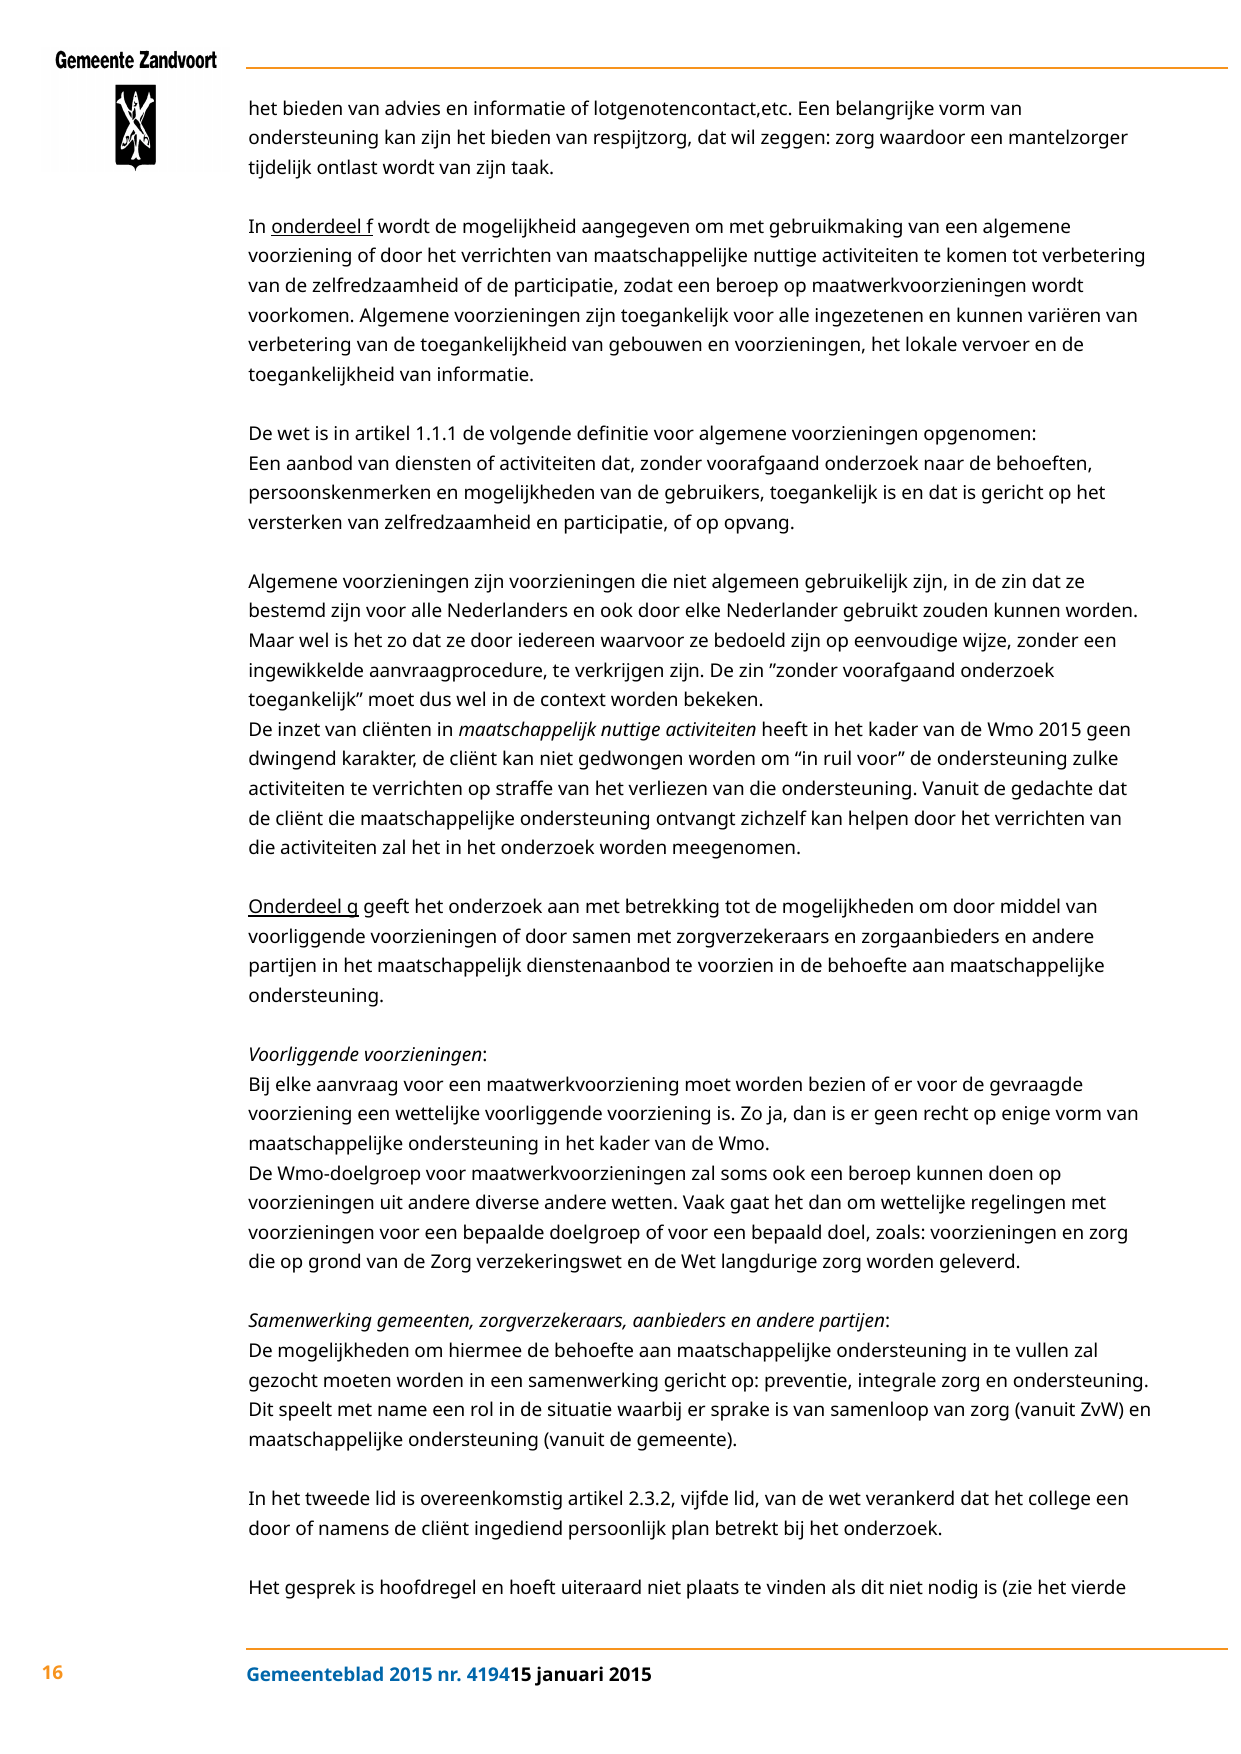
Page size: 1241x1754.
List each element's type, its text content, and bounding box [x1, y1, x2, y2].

text Samenwerking gemeenten, zorgverzekeraars, aanbieders en andere partijen: [248, 1308, 1152, 1333]
text ingewikkelde aanvraagprocedure, te verkrijgen zijn. De zin ”zonder voorafgaand onderzoek toegankelijk” moet dus wel in de context worden bekeken. [248, 657, 1152, 712]
text De mogelijkheden om hiermee de behoefte aan maatschappelijke ondersteuning in te vullen zal gezocht moeten worden in een samenwerking gericht op: preventie, integrale zorg en ondersteuning. Dit speelt met name een rol in de situatie waarbij er sprake is van samenloop van zorg (vanuit ZvW) en maatschappelijke ondersteuning (vanuit de gemeente). [248, 1337, 1152, 1452]
text Een aanbod van diensten of activiteiten dat, zonder voorafgaand onderzoek naar de behoeften, persoonskenmerken en mogelijkheden van de gebruikers, toegankelijk is en dat is gericht op het versterken van zelfredzaamheid en participatie, of op opvang. [248, 450, 1152, 535]
picture [41, 47, 231, 172]
text het bieden van advies en informatie of lotgenotencontact,etc. Een belangrijke vorm van ondersteuning kan zijn het bieden van respijtzorg, dat wil zeggen: zorg waardoor een mantelzorger tijdelijk ontlast wordt van zijn taak. [248, 95, 1152, 180]
text Algemene voorzieningen zijn voorzieningen die niet algemeen gebruikelijk zijn, in de zin dat ze [248, 568, 1152, 594]
text Het gesprek is hoofdregel en hoeft uiteraard niet plaats te vinden als dit niet nodig is (zie het vierde [248, 1574, 1152, 1600]
text Bij elke aanvraag voor een maatwerkvoorziening moet worden bezien of er voor de gevraagde voorziening een wettelijke voorliggende voorziening is. Zo ja, dan is er geen recht op enige vorm van maatschappelijke ondersteuning in het kader van de Wmo. [248, 1071, 1152, 1156]
text In onderdeel f wordt de mogelijkheid aangegeven om met gebruikmaking van een algemene voorziening of door het verrichten van maatschappelijke nuttige activiteiten te komen tot verbetering van de zelfredzaamheid of de participatie, zodat een beroep op maatwerkvoorzieningen wordt voorkomen. Algemene voorzieningen zijn toegankelijk voor alle ingezetenen en kunnen variëren van verbetering van de toegankelijkheid van gebouwen en voorzieningen, het lokale vervoer en de toegankelijkheid van informatie. [248, 213, 1152, 387]
text Maar wel is het zo dat ze door iedereen waarvoor ze bedoeld zijn op eenvoudige wijze, zonder een [248, 627, 1152, 653]
text Onderdeel g geeft het onderzoek aan met betrekking tot de mogelijkheden om door middel van voorliggende voorzieningen of door samen met zorgverzekeraars en zorgaanbieders en andere partijen in het maatschappelijk dienstenaanbod te voorzien in de behoefte aan maatschappelijke ondersteuning. [248, 893, 1152, 1008]
text Voorliggende voorzieningen: [248, 1041, 1152, 1067]
text De wet is in artikel 1.1.1 de volgende definitie voor algemene voorzieningen opgenomen: [248, 420, 1152, 446]
text De inzet van cliënten in maatschappelijk nuttige activiteiten heeft in het kader van de Wmo 2015 geen dwingend karakter, de cliënt kan niet gedwongen worden om “in ruil voor” de ondersteuning zulke activiteiten te verrichten op straffe van het verliezen van die ondersteuning. Vanuit de gedachte dat de cliënt die maatschappelijke ondersteuning ontvangt zichzelf kan helpen door het verrichten van die activiteiten zal het in het onderzoek worden meegenomen. [248, 716, 1152, 860]
text bestemd zijn voor alle Nederlanders en ook door elke Nederlander gebruikt zouden kunnen worden. [248, 598, 1152, 623]
text De Wmo-doelgroep voor maatwerkvoorzieningen zal soms ook een beroep kunnen doen op voorzieningen uit andere diverse andere wetten. Vaak gaat het dan om wettelijke regelingen met voorzieningen voor een bepaalde doelgroep of voor een bepaald doel, zoals: voorzieningen en zorg die op grond van de Zorg verzekeringswet en de Wet langdurige zorg worden geleverd. [248, 1160, 1152, 1274]
text In het tweede lid is overeenkomstig artikel 2.3.2, vijfde lid, van de wet verankerd dat het college een door of namens de cliënt ingediend persoonlijk plan betrekt bij het onderzoek. [248, 1485, 1152, 1541]
